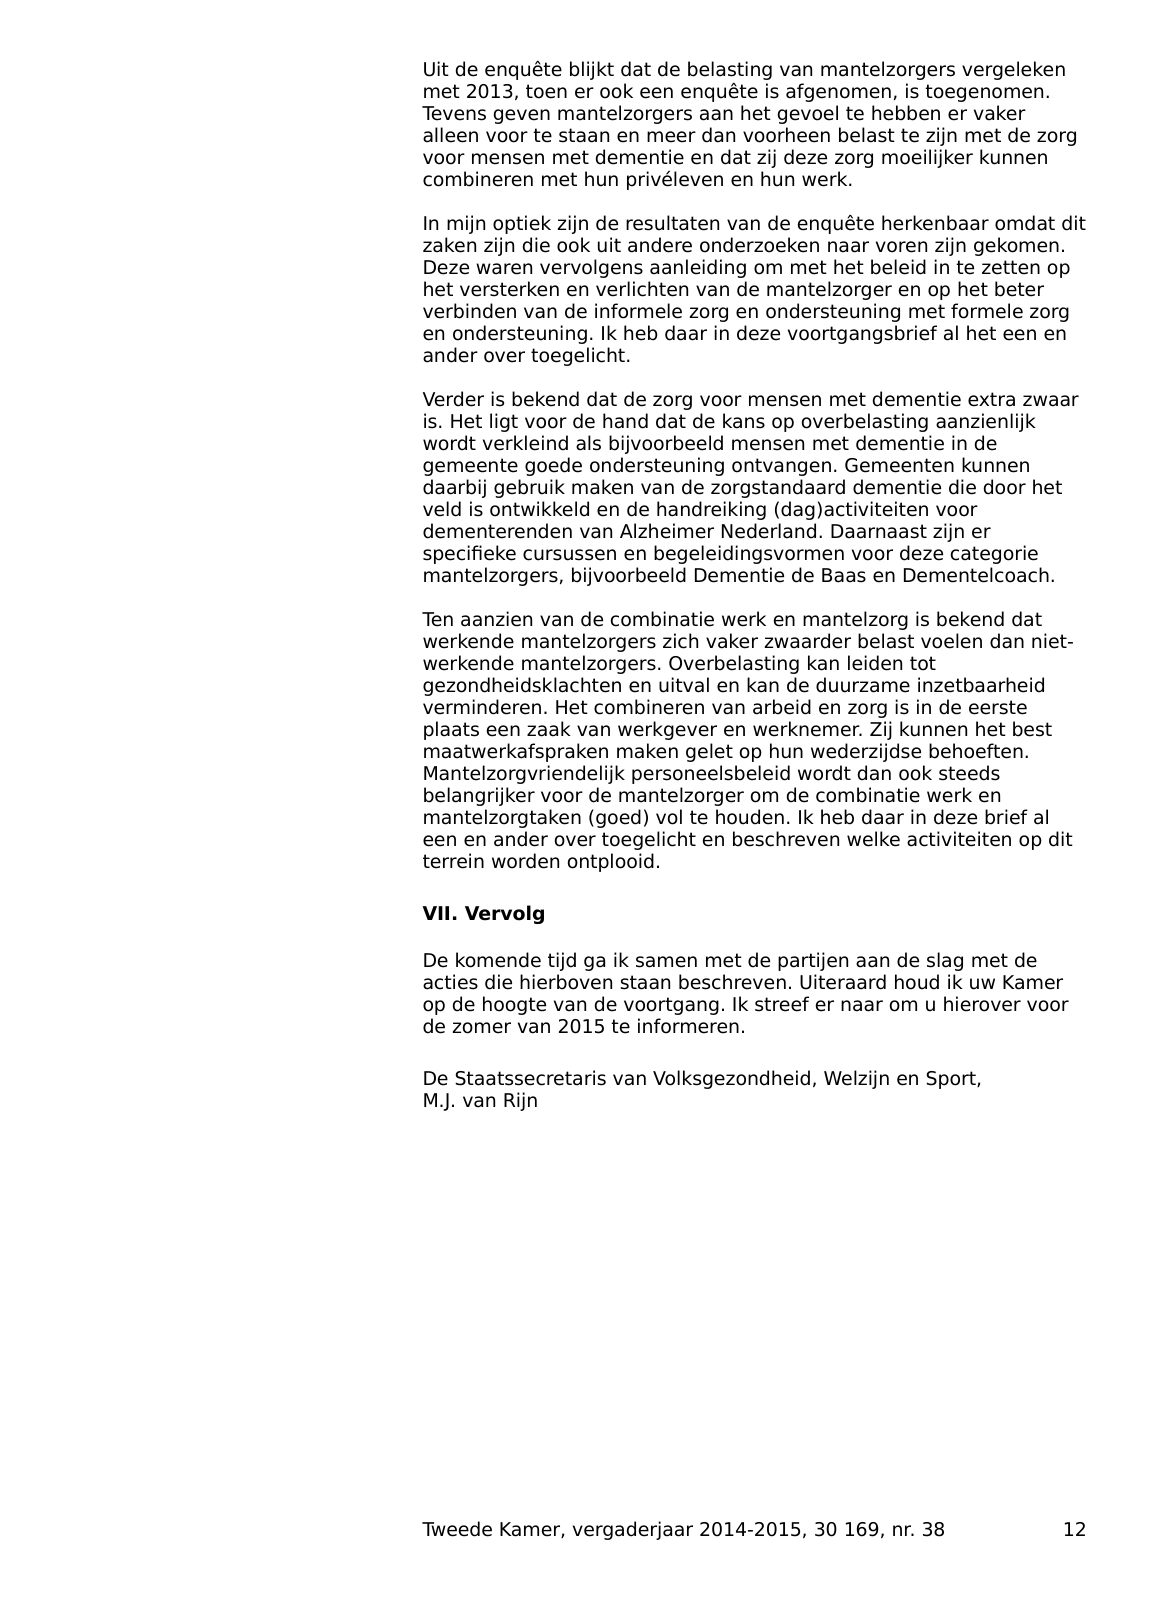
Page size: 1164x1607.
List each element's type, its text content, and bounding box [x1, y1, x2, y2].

text De Staatssecretaris van Volksgezondheid, Welzijn en Sport, M.J. van Rijn [422, 1068, 1087, 1112]
text Uit de enquête blijkt dat de belasting van mantelzorgers vergeleken met 2013, toen er ook een enquête is afgenomen, is toegenomen. Tevens geven mantelzorgers aan het gevoel te hebben er vaker alleen voor te staan en meer dan voorheen belast te zijn met de zorg voor mensen met dementie en dat zij deze zorg moeilijker kunnen combineren met hun privéleven en hun werk. [422, 59, 1087, 191]
text In mijn optiek zijn de resultaten van de enquête herkenbaar omdat dit zaken zijn die ook uit andere onderzoeken naar voren zijn gekomen. Deze waren vervolgens aanleiding om met het beleid in te zetten op het versterken en verlichten van de mantelzorger en op het beter verbinden van de informele zorg en ondersteuning met formele zorg en ondersteuning. Ik heb daar in deze voortgangsbrief al het een en ander over toegelicht. [422, 213, 1087, 367]
text Mantelzorgvriendelijk personeelsbeleid wordt dan ook steeds belangrijker voor de mantelzorger om de combinatie werk en mantelzorgtaken (goed) vol te houden. Ik heb daar in deze brief al een en ander over toegelicht en beschreven welke activiteiten op dit terrein worden ontplooid. [422, 763, 1087, 873]
subtitle VII. Vervolg [422, 903, 1087, 925]
text Ten aanzien van de combinatie werk en mantelzorg is bekend dat werkende mantelzorgers zich vaker zwaarder belast voelen dan niet-werkende mantelzorgers. Overbelasting kan leiden tot gezondheidsklachten en uitval en kan de duurzame inzetbaarheid verminderen. Het combineren van arbeid en zorg is in de eerste plaats een zaak van werkgever en werknemer. Zij kunnen het best maatwerkafspraken maken gelet op hun wederzijdse behoeften. [422, 609, 1087, 763]
text Verder is bekend dat de zorg voor mensen met dementie extra zwaar is. Het ligt voor de hand dat de kans op overbelasting aanzienlijk wordt verkleind als bijvoorbeeld mensen met dementie in de gemeente goede ondersteuning ontvangen. Gemeenten kunnen daarbij gebruik maken van de zorgstandaard dementie die door het veld is ontwikkeld en de handreiking (dag)activiteiten voor dementerenden van Alzheimer Nederland. Daarnaast zijn er specifieke cursussen en begeleidingsvormen voor deze categorie mantelzorgers, bijvoorbeeld Dementie de Baas en Dementelcoach. [422, 389, 1087, 587]
text De komende tijd ga ik samen met de partijen aan de slag met de acties die hierboven staan beschreven. Uiteraard houd ik uw Kamer op de hoogte van de voortgang. Ik streef er naar om u hierover voor de zomer van 2015 te informeren. [422, 950, 1087, 1038]
